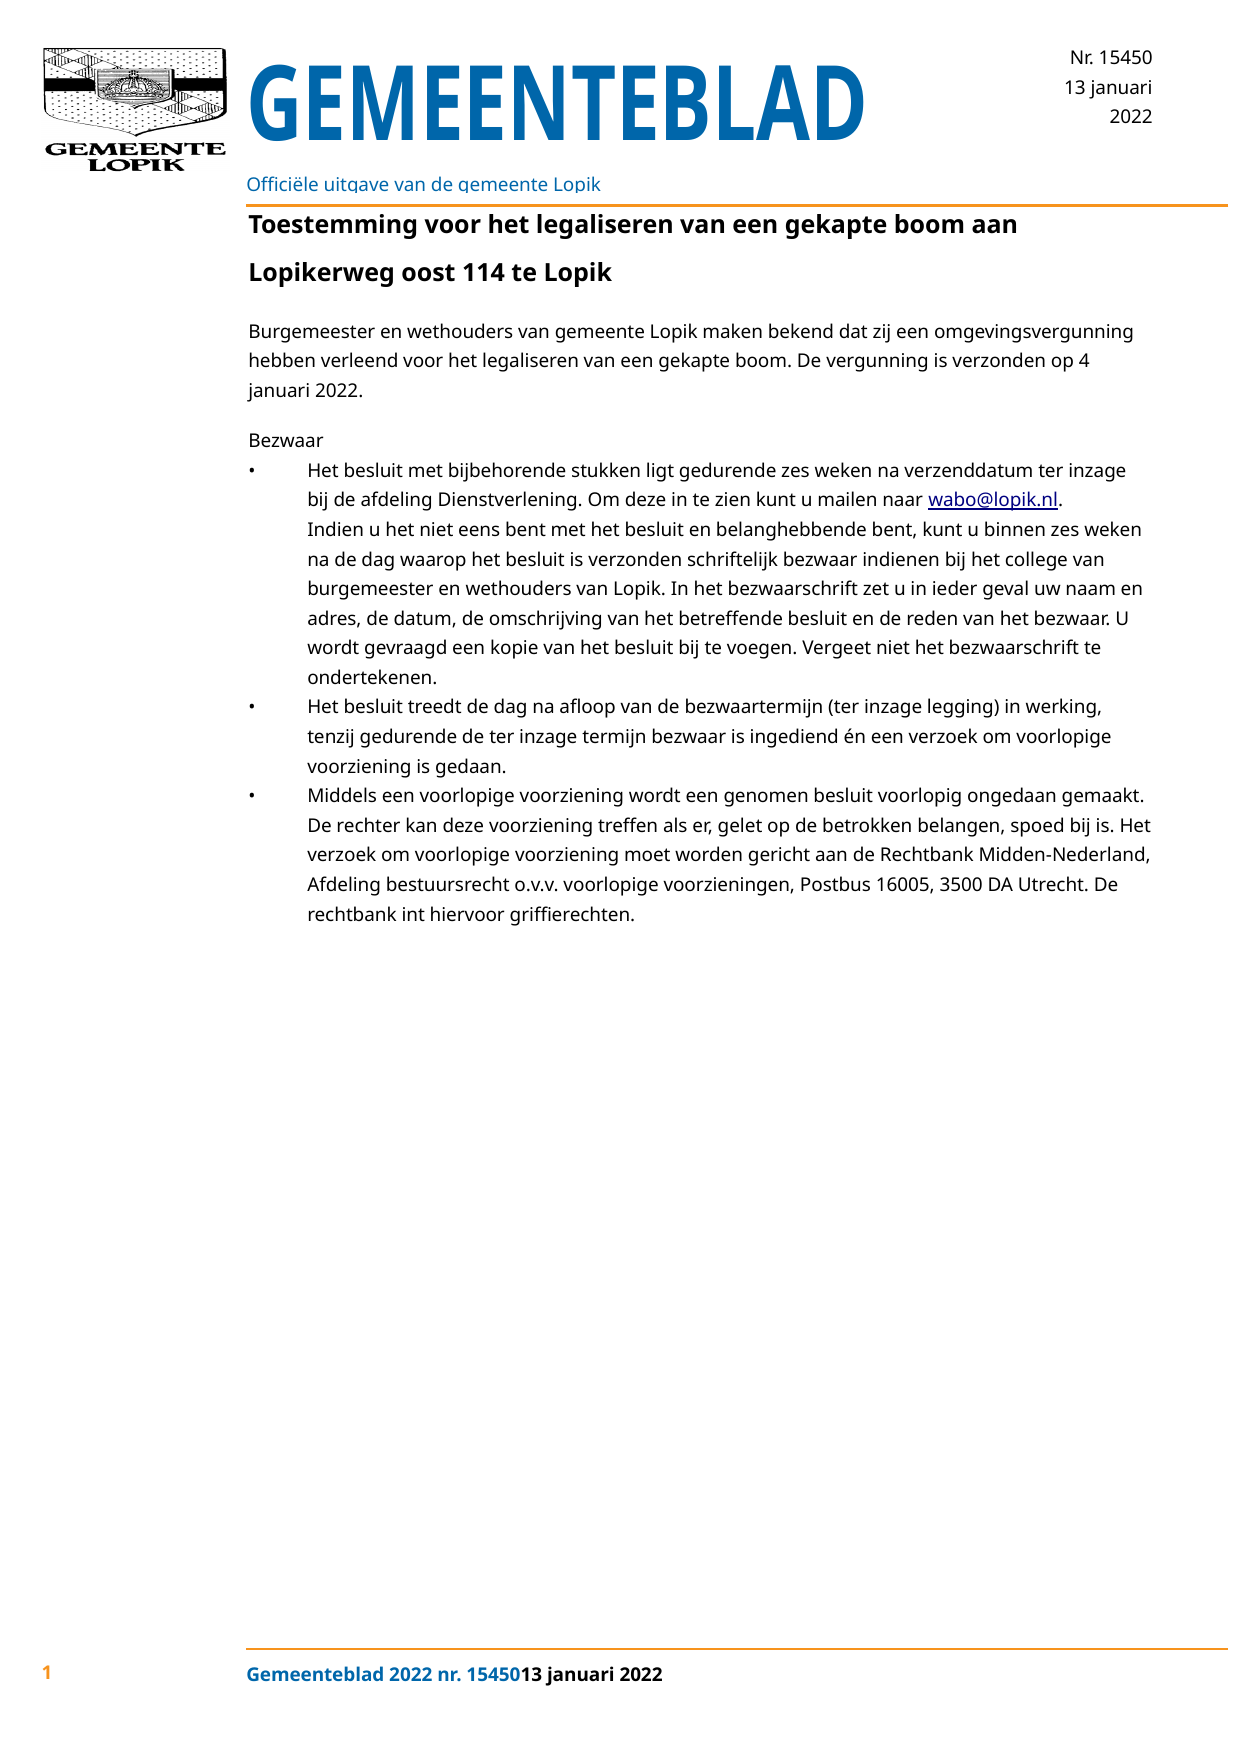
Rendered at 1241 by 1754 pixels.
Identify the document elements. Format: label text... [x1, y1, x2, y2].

list Middels een voorlopige voorziening wordt een genomen besluit voorlopig ongedaan gemaakt. De rechter kan deze voorziening treffen als er, gelet op de betrokken belangen, spoed bij is. Het verzoek om voorlopige voorziening moet worden gericht aan de Rechtbank Midden-Nederland, Afdeling bestuursrecht o.v.v. voorlopige voorzieningen, Postbus 16005, 3500 DA Utrecht. De rechtbank int hiervoor griffierechten. [248, 782, 1152, 927]
text Bezwaar [248, 427, 1152, 453]
text Toestemming voor het legaliseren van een gekapte boom aan Lopikerweg oost 114 te Lopik [248, 207, 1152, 288]
picture [41, 47, 231, 172]
text Burgemeester en wethouders van gemeente Lopik maken bekend dat zij een omgevingsvergunning hebben verleend voor het legaliseren van een gekapte boom. De vergunning is verzonden op 4 januari 2022. [248, 318, 1152, 403]
list Indien u het niet eens bent met het besluit en belanghebbende bent, kunt u binnen zes weken na de dag waarop het besluit is verzonden schriftelijk bezwaar indienen bij het college van burgemeester en wethouders van Lopik. In het bezwaarschrift zet u in ieder geval uw naam en adres, de datum, de omschrijving van het betreffende besluit en de reden van het bezwaar. U wordt gevraagd een kopie van het besluit bij te voegen. Vergeet niet het bezwaarschrift te ondertekenen. [248, 516, 1152, 690]
list Het besluit met bijbehorende stukken ligt gedurende zes weken na verzenddatum ter inzage bij de afdeling Dienstverlening. Om deze in te zien kunt u mailen naar wabo@lopik.nl. [248, 457, 1152, 512]
list Het besluit treedt de dag na afloop van de bezwaartermijn (ter inzage legging) in werking, tenzij gedurende de ter inzage termijn bezwaar is ingediend én een verzoek om voorlopige voorziening is gedaan. [248, 694, 1152, 779]
